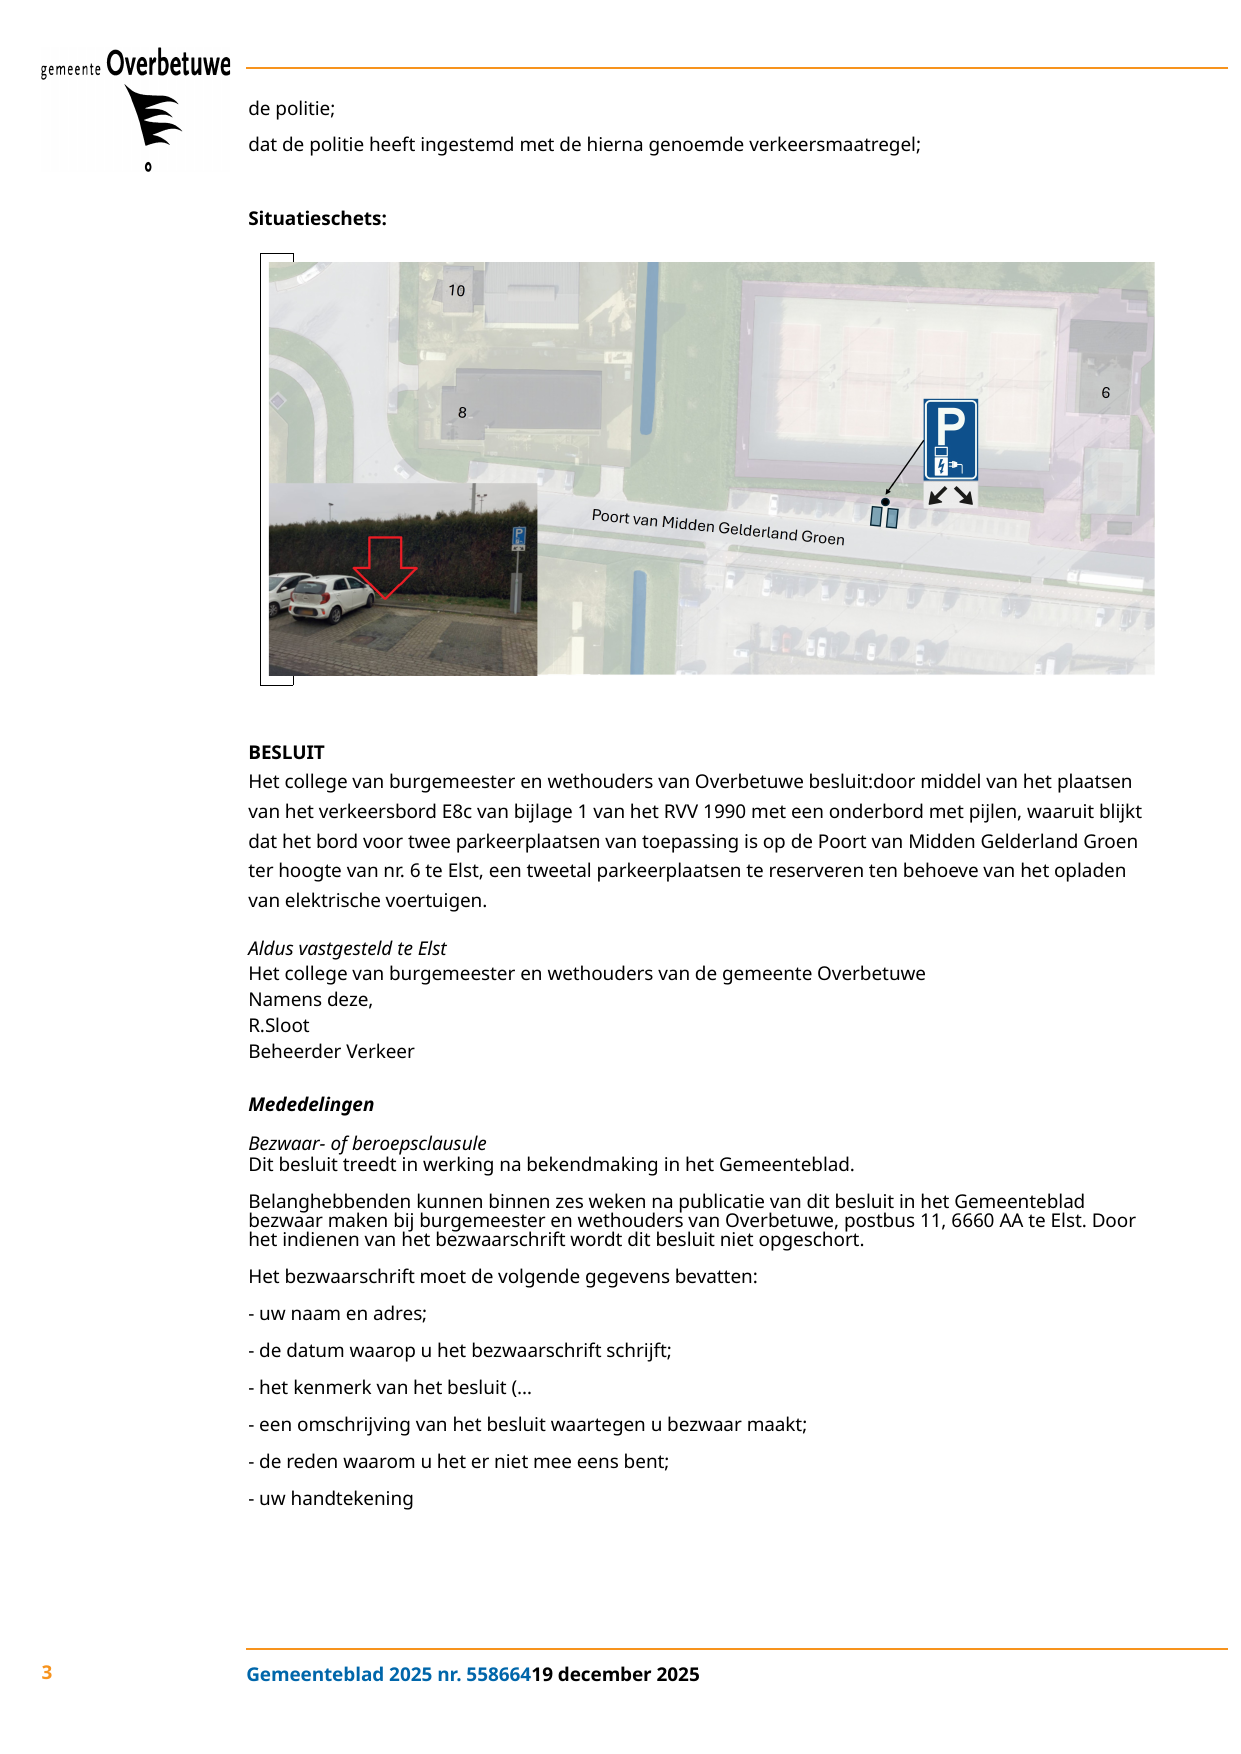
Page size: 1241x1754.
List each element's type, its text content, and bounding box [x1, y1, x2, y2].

text Mededelingen [248, 1091, 1152, 1116]
text Belanghebbenden kunnen binnen zes weken na publicatie van dit besluit in het Gemeenteblad bezwaar maken bij burgemeester en wethouders van Overbetuwe, postbus 11, 6660 AA te Elst. Door het indienen van het bezwaarschrift wordt dit besluit niet opgeschort. [248, 1193, 1152, 1251]
picture [268, 262, 1155, 676]
text - de reden waarom u het er niet mee eens bent; [248, 1453, 1152, 1472]
text Het bezwaarschrift moet de volgende gegevens bevatten: [248, 1268, 1152, 1287]
text Bezwaar- of beroepsclausule [248, 1130, 1152, 1156]
text Dit besluit treedt in werking na bekendmaking in het Gemeenteblad. [248, 1156, 1152, 1175]
picture [41, 47, 231, 172]
text Het college van burgemeester en wethouders van de gemeente Overbetuwe [248, 961, 1152, 986]
text dat de politie heeft ingestemd met de hierna genoemde verkeersmaatregel; [248, 131, 1152, 157]
text Situatieschets: [248, 205, 1152, 231]
text BESLUIT [248, 739, 1152, 765]
text R.Sloot [248, 1012, 1152, 1038]
text - uw handtekening [248, 1490, 1152, 1509]
text - het kenmerk van het besluit (… [248, 1379, 1152, 1398]
text Het college van burgemeester en wethouders van Overbetuwe besluit:door middel van het plaatsen van het verkeersbord E8c van bijlage 1 van het RVV 1990 met een onderbord met pijlen, waaruit blijkt dat het bord voor twee parkeerplaatsen van toepassing is op de Poort van Midden Gelderland Groen ter hoogte van nr. 6 te Elst, een tweetal parkeerplaatsen te reserveren ten behoeve van het opladen van elektrische voertuigen. [248, 769, 1152, 913]
text - een omschrijving van het besluit waartegen u bezwaar maakt; [248, 1416, 1152, 1435]
text Namens deze, [248, 986, 1152, 1012]
text Aldus vastgesteld te Elst [248, 935, 1152, 961]
text Beheerder Verkeer [248, 1038, 1152, 1063]
text de politie; [248, 95, 1152, 121]
text - de datum waarop u het bezwaarschrift schrijft; [248, 1342, 1152, 1361]
text - uw naam en adres; [248, 1305, 1152, 1324]
